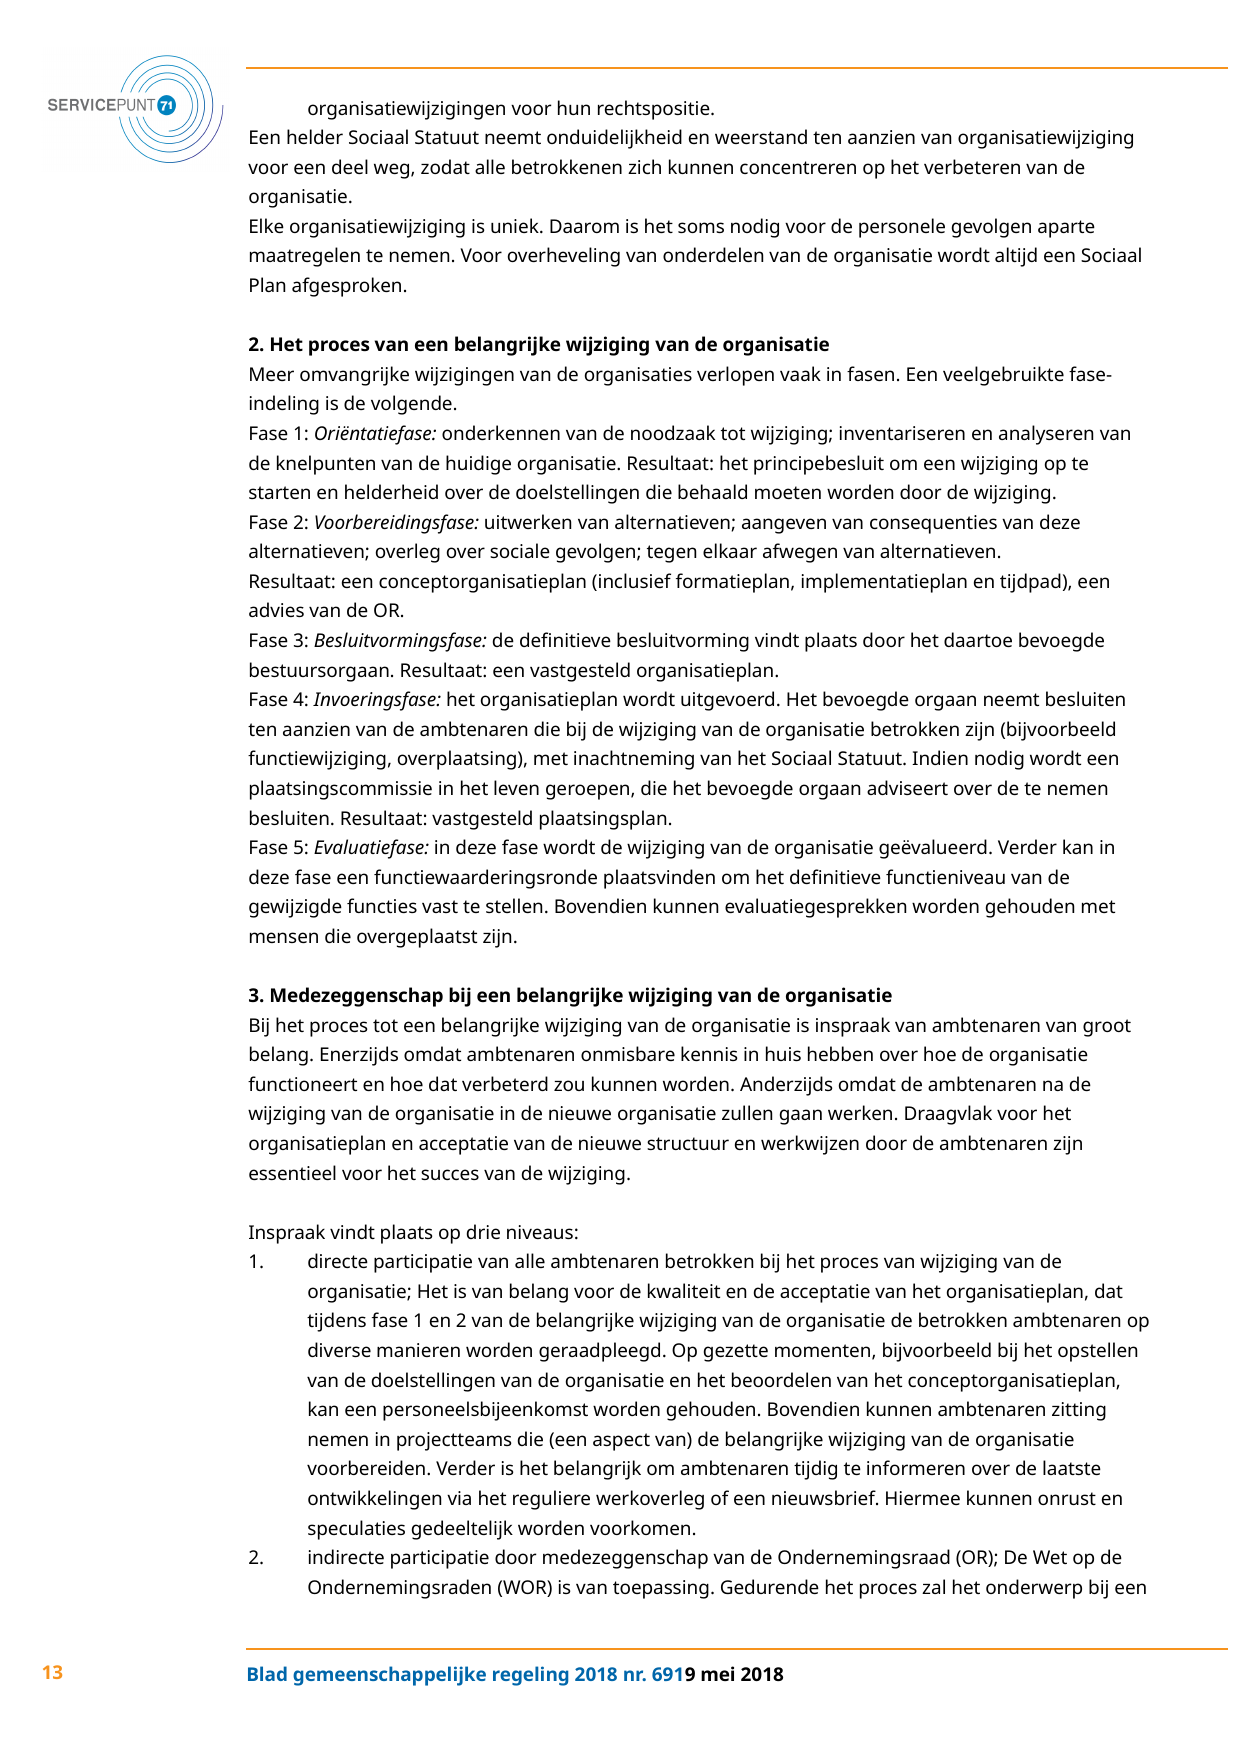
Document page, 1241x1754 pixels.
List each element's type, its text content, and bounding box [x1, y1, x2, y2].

text Meer omvangrijke wijzigingen van de organisaties verlopen vaak in fasen. Een veelgebruikte fase-indeling is de volgende. [248, 361, 1152, 416]
text Fase 5: Evaluatiefase: in deze fase wordt de wijziging van de organisatie geëvalueerd. Verder kan in deze fase een functiewaarderingsronde plaatsvinden om het definitieve functieniveau van de gewijzigde functies vast te stellen. Bovendien kunnen evaluatiegesprekken worden gehouden met mensen die overgeplaatst zijn. [248, 834, 1152, 949]
text Fase 3: Besluitvormingsfase: de definitieve besluitvorming vindt plaats door het daartoe bevoegde bestuursorgaan. Resultaat: een vastgesteld organisatieplan. [248, 627, 1152, 683]
text 2. Het proces van een belangrijke wijziging van de organisatie [248, 331, 1152, 357]
list organisatiewijzigingen voor hun rechtspositie. [248, 95, 1152, 121]
text 3. Medezeggenschap bij een belangrijke wijziging van de organisatie [248, 982, 1152, 1008]
list indirecte participatie door medezeggenschap van de Ondernemingsraad (OR); De Wet op de Ondernemingsraden (WOR) is van toepassing. Gedurende het proces zal het onderwerp bij een [248, 1544, 1152, 1600]
text Bij het proces tot een belangrijke wijziging van de organisatie is inspraak van ambtenaren van groot belang. Enerzijds omdat ambtenaren onmisbare kennis in huis hebben over hoe de organisatie functioneert en hoe dat verbeterd zou kunnen worden. Anderzijds omdat de ambtenaren na de wijziging van de organisatie in de nieuwe organisatie zullen gaan werken. Draagvlak voor het organisatieplan en acceptatie van de nieuwe structuur en werkwijzen door de ambtenaren zijn essentieel voor het succes van de wijziging. [248, 1012, 1152, 1186]
text Elke organisatiewijziging is uniek. Daarom is het soms nodig voor de personele gevolgen aparte maatregelen te nemen. Voor overheveling van onderdelen van de organisatie wordt altijd een Sociaal Plan afgesproken. [248, 213, 1152, 298]
list directe participatie van alle ambtenaren betrokken bij het proces van wijziging van de organisatie; Het is van belang voor de kwaliteit en de acceptatie van het organisatieplan, dat tijdens fase 1 en 2 van de belangrijke wijziging van de organisatie de betrokken ambtenaren op diverse manieren worden geraadpleegd. Op gezette momenten, bijvoorbeeld bij het opstellen van de doelstellingen van de organisatie en het beoordelen van het conceptorganisatieplan, kan een personeelsbijeenkomst worden gehouden. Bovendien kunnen ambtenaren zitting nemen in projectteams die (een aspect van) de belangrijke wijziging van de organisatie voorbereiden. Verder is het belangrijk om ambtenaren tijdig te informeren over de laatste ontwikkelingen via het reguliere werkoverleg of een nieuwsbrief. Hiermee kunnen onrust en speculaties gedeeltelijk worden voorkomen. [248, 1248, 1152, 1541]
text Fase 2: Voorbereidingsfase: uitwerken van alternatieven; aangeven van consequenties van deze alternatieven; overleg over sociale gevolgen; tegen elkaar afwegen van alternatieven. [248, 509, 1152, 564]
text Resultaat: een conceptorganisatieplan (inclusief formatieplan, implementatieplan en tijdpad), een advies van de OR. [248, 568, 1152, 623]
text Fase 4: Invoeringsfase: het organisatieplan wordt uitgevoerd. Het bevoegde orgaan neemt besluiten ten aanzien van de ambtenaren die bij de wijziging van de organisatie betrokken zijn (bijvoorbeeld functiewijziging, overplaatsing), met inachtneming van het Sociaal Statuut. Indien nodig wordt een plaatsingscommissie in het leven geroepen, die het bevoegde orgaan adviseert over de te nemen besluiten. Resultaat: vastgesteld plaatsingsplan. [248, 686, 1152, 831]
text Fase 1: Oriëntatiefase: onderkennen van de noodzaak tot wijziging; inventariseren en analyseren van de knelpunten van de huidige organisatie. Resultaat: het principebesluit om een wijziging op te starten en helderheid over de doelstellingen die behaald moeten worden door de wijziging. [248, 420, 1152, 505]
picture [41, 47, 231, 172]
text Een helder Sociaal Statuut neemt onduidelijkheid en weerstand ten aanzien van organisatiewijziging voor een deel weg, zodat alle betrokkenen zich kunnen concentreren op het verbeteren van de organisatie. [248, 124, 1152, 209]
text Inspraak vindt plaats op drie niveaus: [248, 1219, 1152, 1245]
